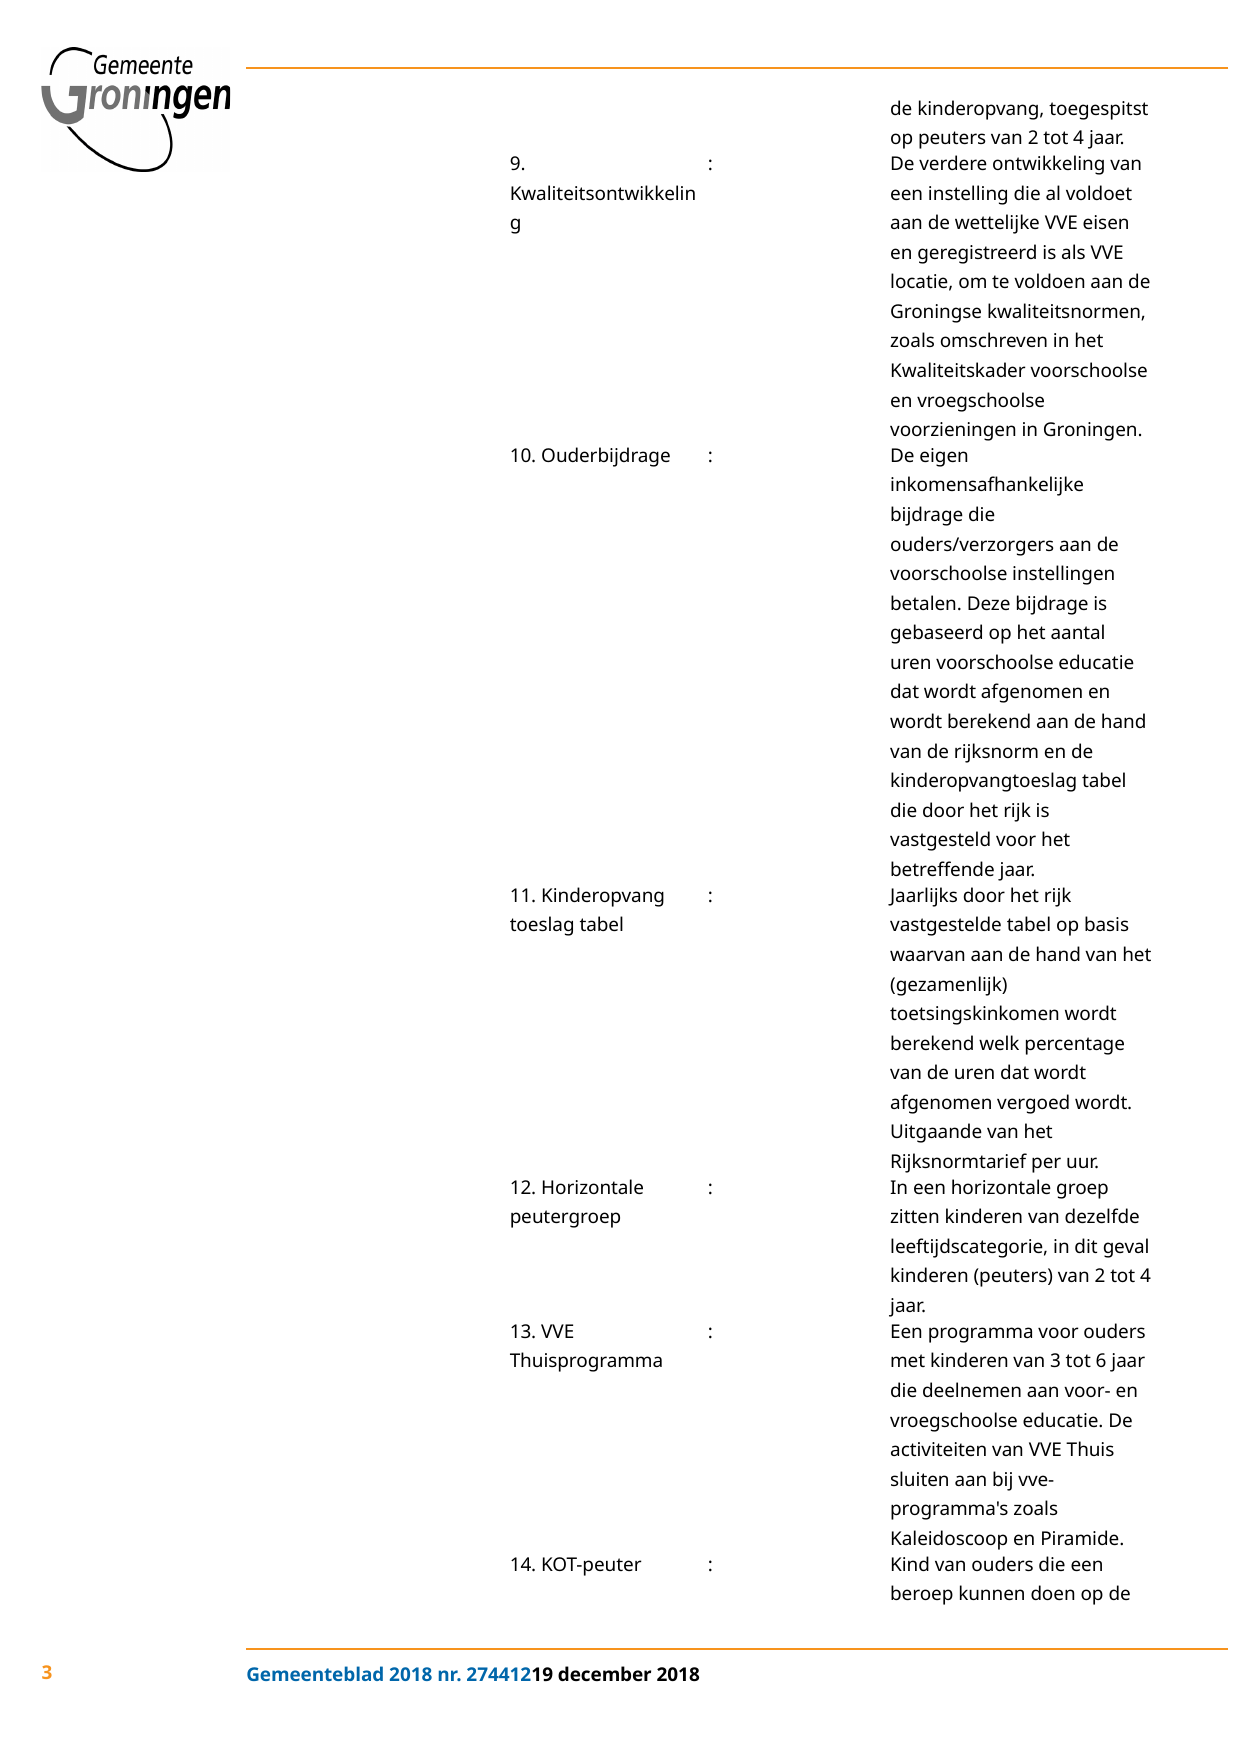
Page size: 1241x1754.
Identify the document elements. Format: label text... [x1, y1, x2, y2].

table_cell 10. Ouderbijdrage [510, 442, 708, 882]
table_cell : [708, 1174, 890, 1318]
table_cell : [708, 1551, 890, 1606]
table_cell [510, 95, 708, 150]
table_cell 12. Horizontale peutergroep [510, 1174, 708, 1318]
table_cell [248, 882, 509, 1174]
table_cell De verdere ontwikkeling van een instelling die al voldoet aan de wettelijke VVE eisen en geregistreerd is als VVE locatie, om te voldoen aan de Groningse kwaliteitsnormen, zoals omschreven in het Kwaliteitskader voorschoolse en vroegschoolse voorzieningen in Groningen. [890, 150, 1152, 442]
table_cell [248, 95, 509, 150]
picture [41, 47, 231, 172]
table_cell : [708, 150, 890, 442]
table_cell [248, 150, 509, 442]
table_cell Jaarlijks door het rijk vastgestelde tabel op basis waarvan aan de hand van het (gezamenlijk) toetsingskinkomen wordt berekend welk percentage van de uren dat wordt afgenomen vergoed wordt. Uitgaande van het Rijksnormtarief per uur. [890, 882, 1152, 1174]
table_cell : [708, 882, 890, 1174]
table_cell 14. KOT-peuter [510, 1551, 708, 1606]
table_cell : [708, 442, 890, 882]
table_cell de kinderopvang, toegespitst op peuters van 2 tot 4 jaar. [890, 95, 1152, 150]
table_cell [248, 1551, 509, 1606]
table_cell In een horizontale groep zitten kinderen van dezelfde leeftijdscategorie, in dit geval kinderen (peuters) van 2 tot 4 jaar. [890, 1174, 1152, 1318]
table_cell [248, 1174, 509, 1318]
table_cell [248, 1318, 509, 1551]
table_cell 9. Kwaliteitsontwikkeling [510, 150, 708, 442]
table_cell De eigen inkomensafhankelijke bijdrage die ouders/verzorgers aan de voorschoolse instellingen betalen. Deze bijdrage is gebaseerd op het aantal uren voorschoolse educatie dat wordt afgenomen en wordt berekend aan de hand van de rijksnorm en de kinderopvangtoeslag tabel die door het rijk is vastgesteld voor het betreffende jaar. [890, 442, 1152, 882]
table_cell [708, 95, 890, 150]
table_cell : [708, 1318, 890, 1551]
table_cell 13. VVE Thuisprogramma [510, 1318, 708, 1551]
table_cell [248, 442, 509, 882]
table_cell 11. Kinderopvang toeslag tabel [510, 882, 708, 1174]
table_cell Kind van ouders die een beroep kunnen doen op de [890, 1551, 1152, 1606]
table_cell Een programma voor ouders met kinderen van 3 tot 6 jaar die deelnemen aan voor- en vroegschoolse educatie. De activiteiten van VVE Thuis sluiten aan bij vve-programma's zoals Kaleidoscoop en Piramide. [890, 1318, 1152, 1551]
